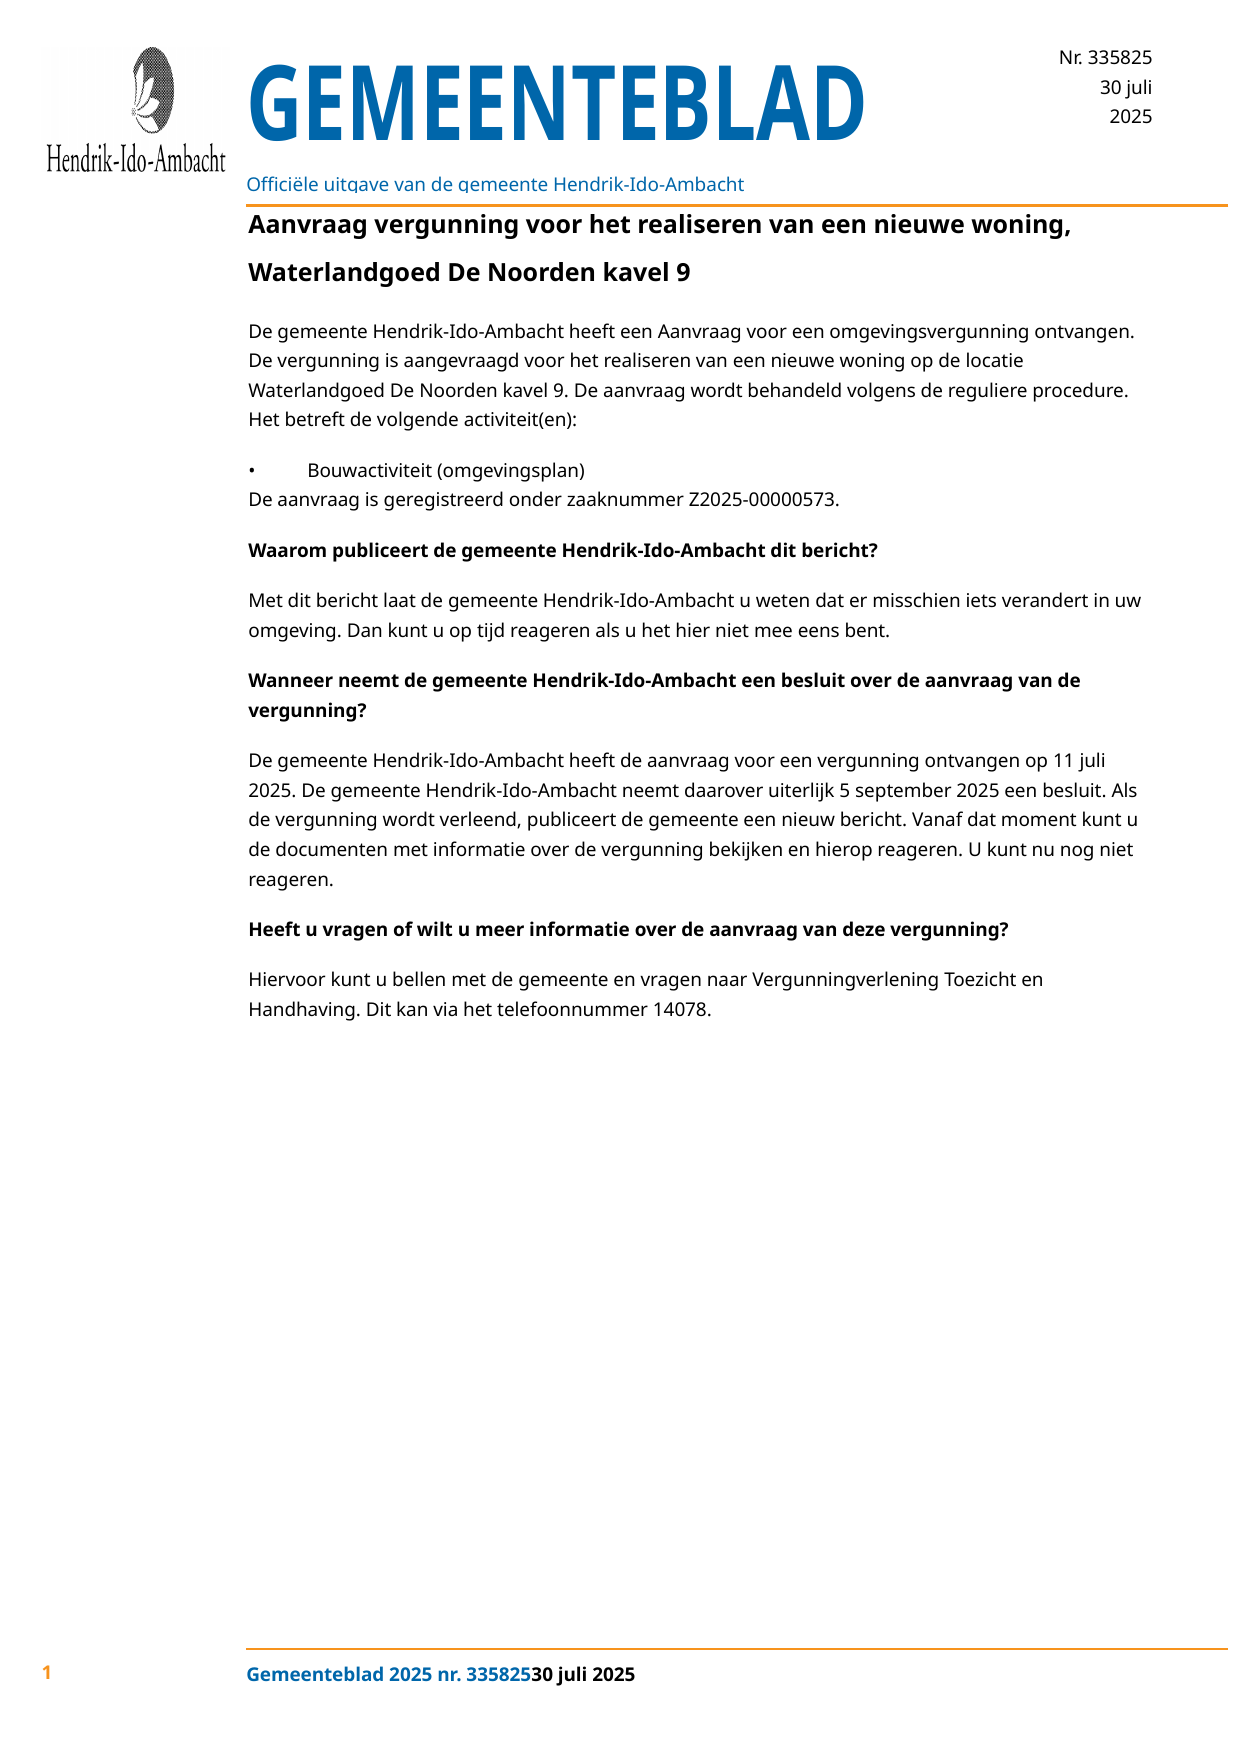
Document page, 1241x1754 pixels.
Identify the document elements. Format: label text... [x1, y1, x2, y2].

text De gemeente Hendrik-Ido-Ambacht heeft een Aanvraag voor een omgevingsvergunning ontvangen. De vergunning is aangevraagd voor het realiseren van een nieuwe woning op de locatie Waterlandgoed De Noorden kavel 9. De aanvraag wordt behandeld volgens de reguliere procedure. Het betreft de volgende activiteit(en): [248, 318, 1152, 432]
text De aanvraag is geregistreerd onder zaaknummer Z2025-00000573. [248, 487, 1152, 512]
text Heeft u vragen of wilt u meer informatie over de aanvraag van deze vergunning? [248, 916, 1152, 942]
text De gemeente Hendrik-Ido-Ambacht heeft de aanvraag voor een vergunning ontvangen op 11 juli 2025. De gemeente Hendrik-Ido-Ambacht neemt daarover uiterlijk 5 september 2025 een besluit. Als de vergunning wordt verleend, publiceert de gemeente een nieuw bericht. Vanaf dat moment kunt u de documenten met informatie over de vergunning bekijken en hierop reageren. U kunt nu nog niet reageren. [248, 747, 1152, 892]
text Waarom publiceert de gemeente Hendrik-Ido-Ambacht dit bericht? [248, 537, 1152, 563]
picture [41, 47, 231, 172]
text Met dit bericht laat de gemeente Hendrik-Ido-Ambacht u weten dat er misschien iets verandert in uw omgeving. Dan kunt u op tijd reageren als u het hier niet mee eens bent. [248, 587, 1152, 643]
list Bouwactiviteit (omgevingsplan) [248, 457, 1152, 483]
text Wanneer neemt de gemeente Hendrik-Ido-Ambacht een besluit over de aanvraag van de vergunning? [248, 667, 1152, 723]
text Aanvraag vergunning voor het realiseren van een nieuwe woning, Waterlandgoed De Noorden kavel 9 [248, 207, 1152, 288]
text Hiervoor kunt u bellen met de gemeente en vragen naar Vergunningverlening Toezicht en Handhaving. Dit kan via het telefoonnummer 14078. [248, 967, 1152, 1022]
